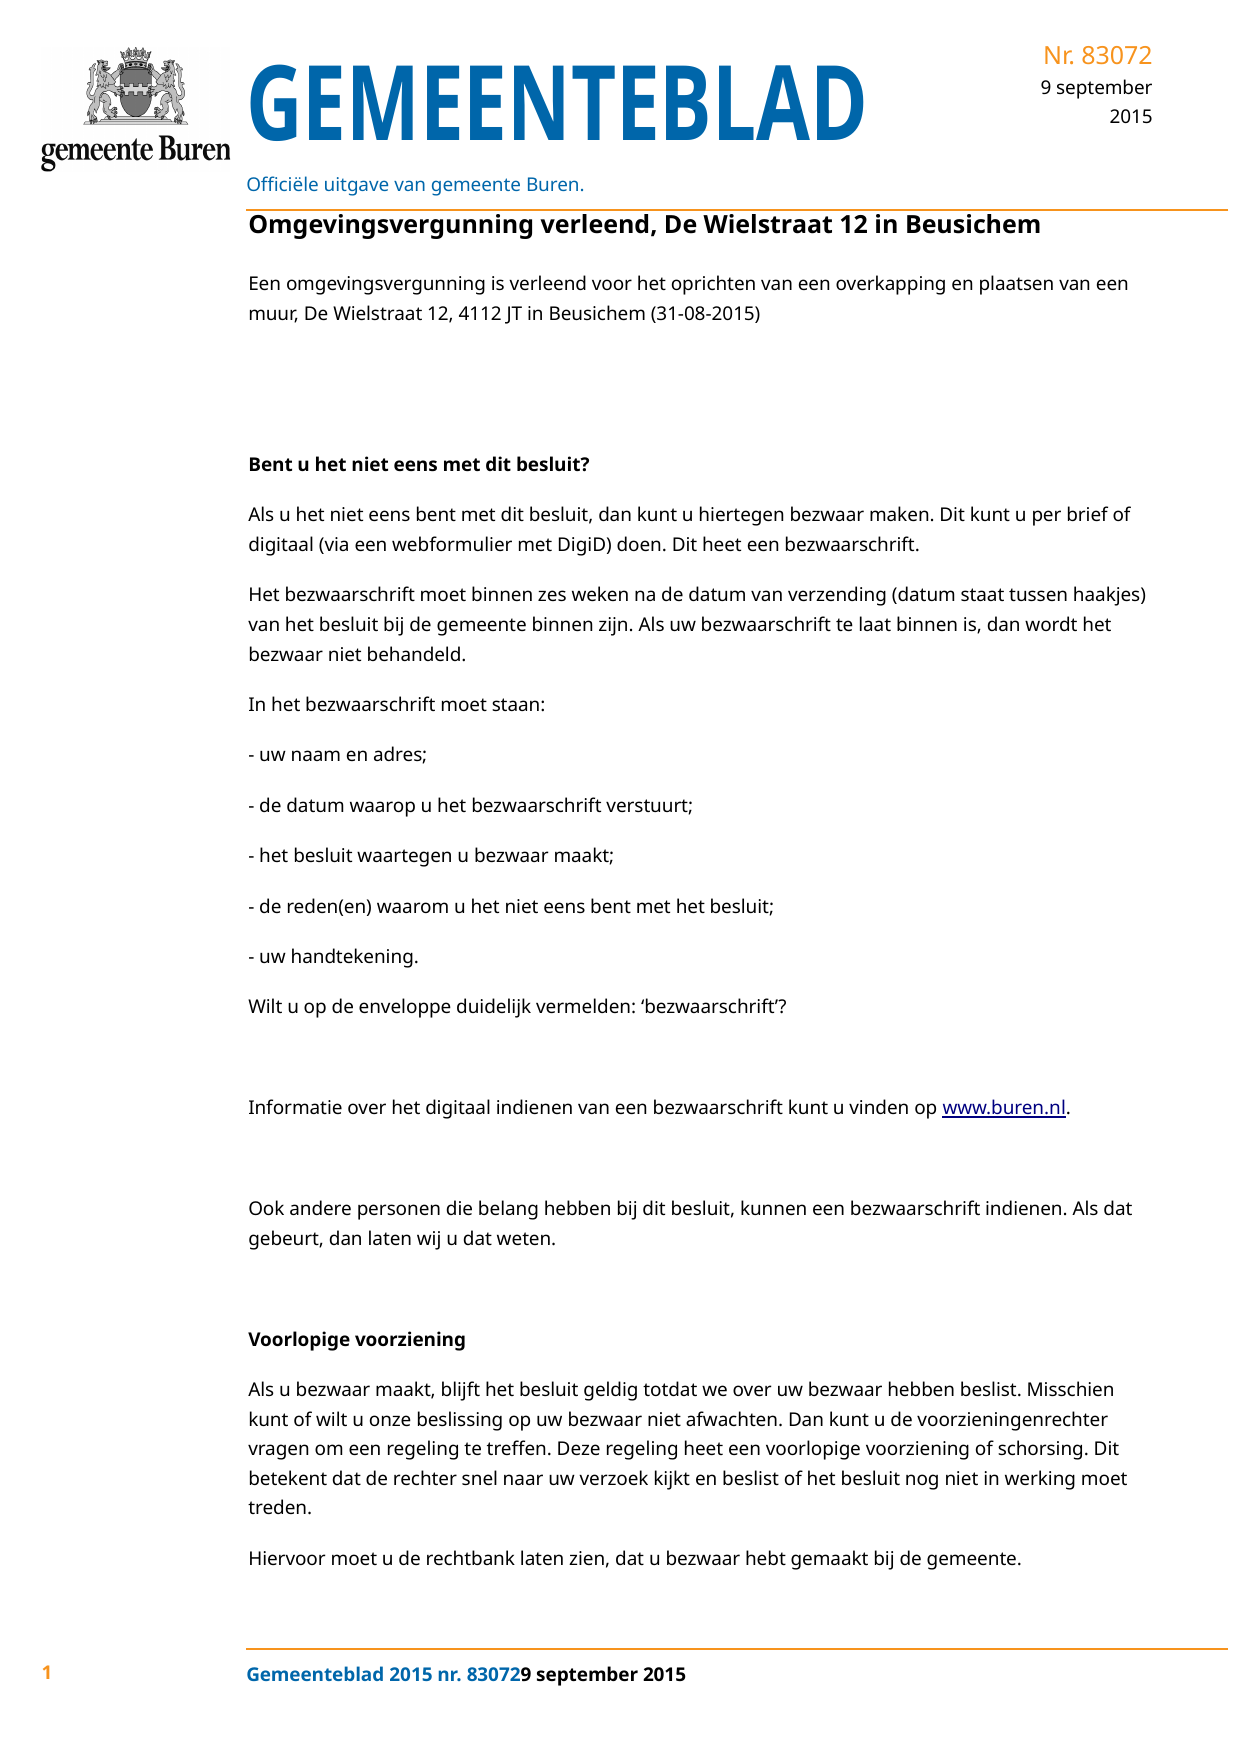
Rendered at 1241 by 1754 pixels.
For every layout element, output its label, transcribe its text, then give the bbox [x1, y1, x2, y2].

text Informatie over het digitaal indienen van een bezwaarschrift kunt u vinden op www.buren.nl. [248, 1094, 1152, 1120]
text Hiervoor moet u de rechtbank laten zien, dat u bezwaar hebt gemaakt bij de gemeente. [248, 1545, 1152, 1571]
text Ook andere personen die belang hebben bij dit besluit, kunnen een bezwaarschrift indienen. Als dat gebeurt, dan laten wij u dat weten. [248, 1195, 1152, 1251]
text Een omgevingsvergunning is verleend voor het oprichten van een overkapping en plaatsen van een muur, De Wielstraat 12, 4112 JT in Beusichem (31-08-2015) [248, 270, 1152, 326]
text - het besluit waartegen u bezwaar maakt; [248, 842, 1152, 868]
picture [41, 47, 231, 172]
text Het bezwaarschrift moet binnen zes weken na de datum van verzending (datum staat tussen haakjes) van het besluit bij de gemeente binnen zijn. Als uw bezwaarschrift te laat binnen is, dan wordt het bezwaar niet behandeld. [248, 582, 1152, 666]
text Als u het niet eens bent met dit besluit, dan kunt u hiertegen bezwaar maken. Dit kunt u per brief of digitaal (via een webformulier met DigiD) doen. Dit heet een bezwaarschrift. [248, 502, 1152, 557]
text In het bezwaarschrift moet staan: [248, 691, 1152, 717]
text Wilt u op de enveloppe duidelijk vermelden: ‘bezwaarschrift’? [248, 994, 1152, 1019]
text - uw handtekening. [248, 943, 1152, 969]
text Omgevingsvergunning verleend, De Wielstraat 12 in Beusichem [248, 211, 1152, 241]
text - de reden(en) waarom u het niet eens bent met het besluit; [248, 893, 1152, 918]
text - uw naam en adres; [248, 742, 1152, 767]
text Als u bezwaar maakt, blijft het besluit geldig totdat we over uw bezwaar hebben beslist. Misschien kunt of wilt u onze beslissing op uw bezwaar niet afwachten. Dan kunt u de voorzieningenrechter vragen om een regeling te treffen. Deze regeling heet een voorlopige voorziening of schorsing. Dit betekent dat de rechter snel naar uw verzoek kijkt en beslist of het besluit nog niet in werking moet treden. [248, 1376, 1152, 1520]
text Bent u het niet eens met dit besluit? [248, 451, 1152, 477]
text Voorlopige voorziening [248, 1326, 1152, 1351]
text - de datum waarop u het bezwaarschrift verstuurt; [248, 792, 1152, 818]
